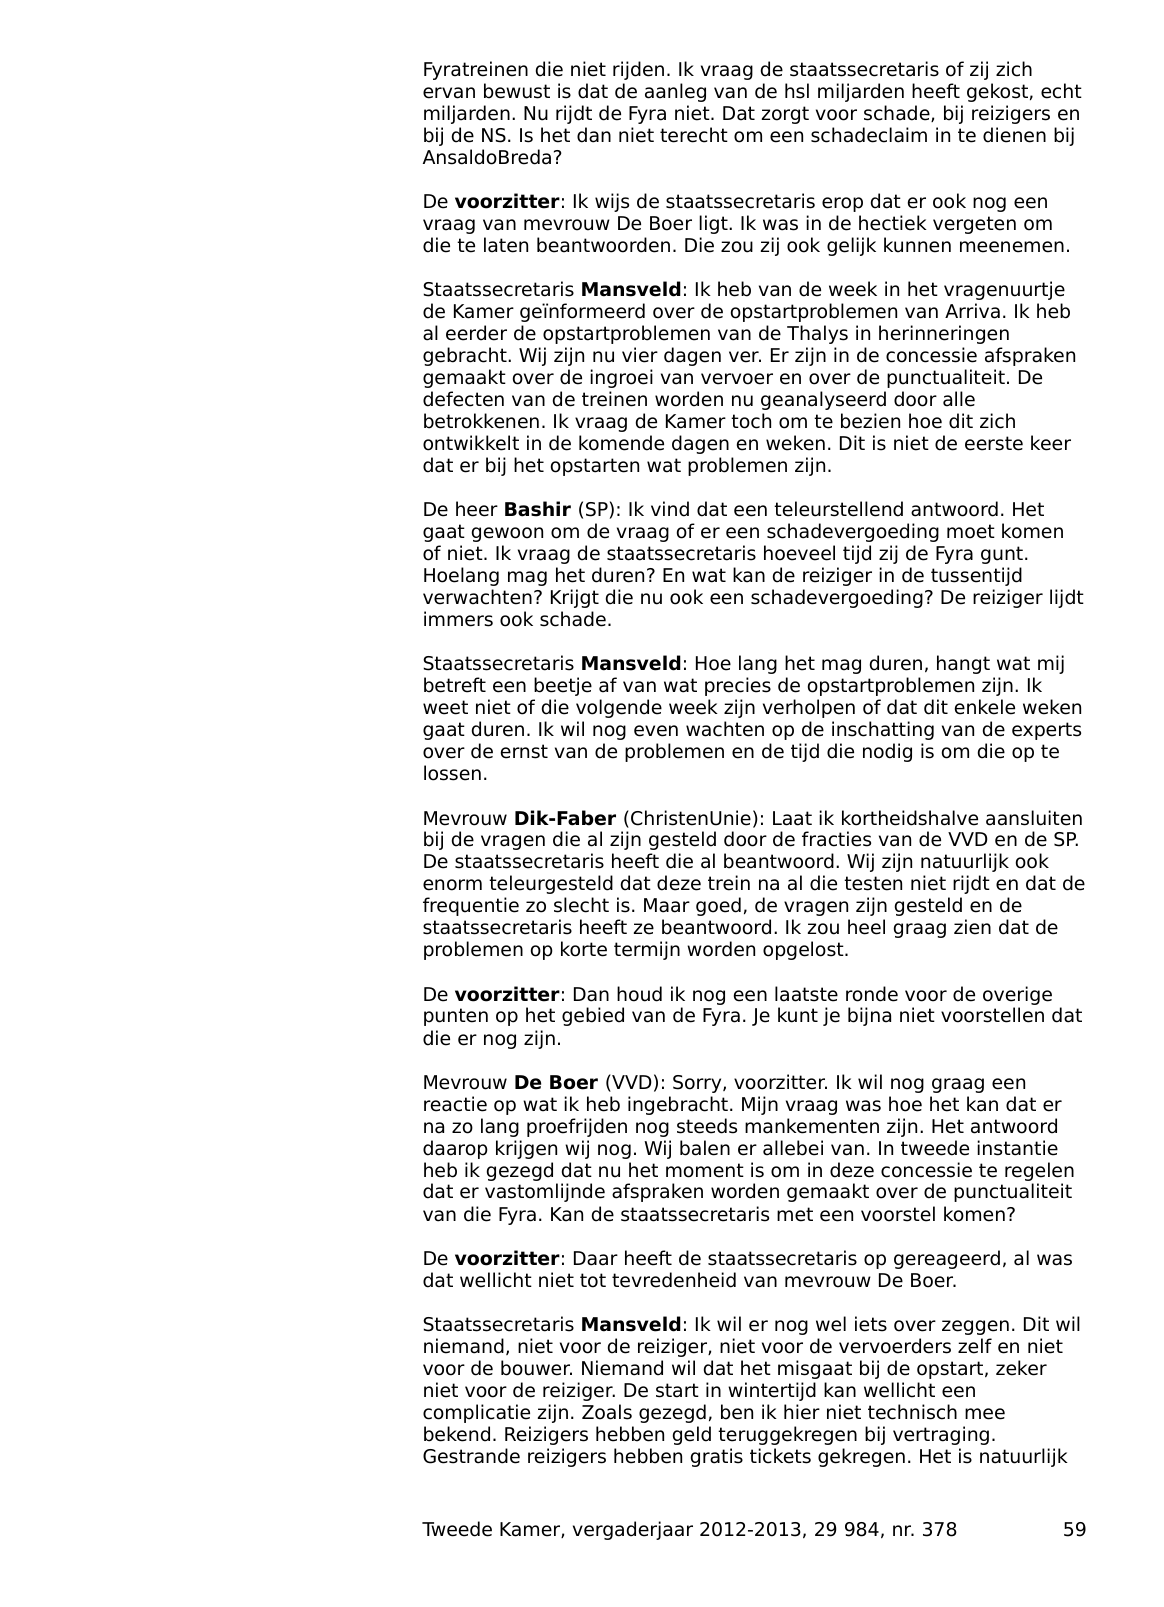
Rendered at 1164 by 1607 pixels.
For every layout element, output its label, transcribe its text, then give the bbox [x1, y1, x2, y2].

text Staatssecretaris Mansveld: Hoe lang het mag duren, hangt wat mij betreft een beetje af van wat precies de opstartproblemen zijn. Ik weet niet of die volgende week zijn verholpen of dat dit enkele weken gaat duren. Ik wil nog even wachten op de inschatting van de experts over de ernst van de problemen en de tijd die nodig is om die op te lossen. [422, 653, 1087, 785]
text De heer Bashir (SP): Ik vind dat een teleurstellend antwoord. Het gaat gewoon om de vraag of er een schadevergoeding moet komen of niet. Ik vraag de staatssecretaris hoeveel tijd zij de Fyra gunt. Hoelang mag het duren? En wat kan de reiziger in de tussentijd verwachten? Krijgt die nu ook een schadevergoeding? De reiziger lijdt immers ook schade. [422, 499, 1087, 631]
text De voorzitter: Dan houd ik nog een laatste ronde voor de overige punten op het gebied van de Fyra. Je kunt je bijna niet voorstellen dat die er nog zijn. [422, 983, 1087, 1049]
text Fyratreinen die niet rijden. Ik vraag de staatssecretaris of zij zich ervan bewust is dat de aanleg van de hsl miljarden heeft gekost, echt miljarden. Nu rijdt de Fyra niet. Dat zorgt voor schade, bij reizigers en bij de NS. Is het dan niet terecht om een schadeclaim in te dienen bij AnsaldoBreda? [422, 59, 1087, 169]
text De voorzitter: Daar heeft de staatssecretaris op gereageerd, al was dat wellicht niet tot tevredenheid van mevrouw De Boer. [422, 1248, 1087, 1292]
text Mevrouw De Boer (VVD): Sorry, voorzitter. Ik wil nog graag een reactie op wat ik heb ingebracht. Mijn vraag was hoe het kan dat er na zo lang proefrijden nog steeds mankementen zijn. Het antwoord daarop krijgen wij nog. Wij balen er allebei van. In tweede instantie heb ik gezegd dat nu het moment is om in deze concessie te regelen dat er vastomlijnde afspraken worden gemaakt over de punctualiteit van die Fyra. Kan de staatssecretaris met een voorstel komen? [422, 1072, 1087, 1225]
text De voorzitter: Ik wijs de staatssecretaris erop dat er ook nog een vraag van mevrouw De Boer ligt. Ik was in de hectiek vergeten om die te laten beantwoorden. Die zou zij ook gelijk kunnen meenemen. [422, 191, 1087, 257]
text Mevrouw Dik-Faber (ChristenUnie): Laat ik kortheidshalve aansluiten bij de vragen die al zijn gesteld door de fracties van de VVD en de SP. De staatssecretaris heeft die al beantwoord. Wij zijn natuurlijk ook enorm teleurgesteld dat deze trein na al die testen niet rijdt en dat de frequentie zo slecht is. Maar goed, de vragen zijn gesteld en de staatssecretaris heeft ze beantwoord. Ik zou heel graag zien dat de problemen op korte termijn worden opgelost. [422, 807, 1087, 961]
text Staatssecretaris Mansveld: Ik wil er nog wel iets over zeggen. Dit wil niemand, niet voor de reiziger, niet voor de vervoerders zelf en niet voor de bouwer. Niemand wil dat het misgaat bij de opstart, zeker niet voor de reiziger. De start in wintertijd kan wellicht een complicatie zijn. Zoals gezegd, ben ik hier niet technisch mee bekend. Reizigers hebben geld teruggekregen bij vertraging. Gestrande reizigers hebben gratis tickets gekregen. Het is natuurlijk [422, 1314, 1087, 1468]
text Staatssecretaris Mansveld: Ik heb van de week in het vragenuurtje de Kamer geïnformeerd over de opstartproblemen van Arriva. Ik heb al eerder de opstartproblemen van de Thalys in herinneringen gebracht. Wij zijn nu vier dagen ver. Er zijn in de concessie afspraken gemaakt over de ingroei van vervoer en over de punctualiteit. De defecten van de treinen worden nu geanalyseerd door alle betrokkenen. Ik vraag de Kamer toch om te bezien hoe dit zich ontwikkelt in de komende dagen en weken. Dit is niet de eerste keer dat er bij het opstarten wat problemen zijn. [422, 279, 1087, 477]
